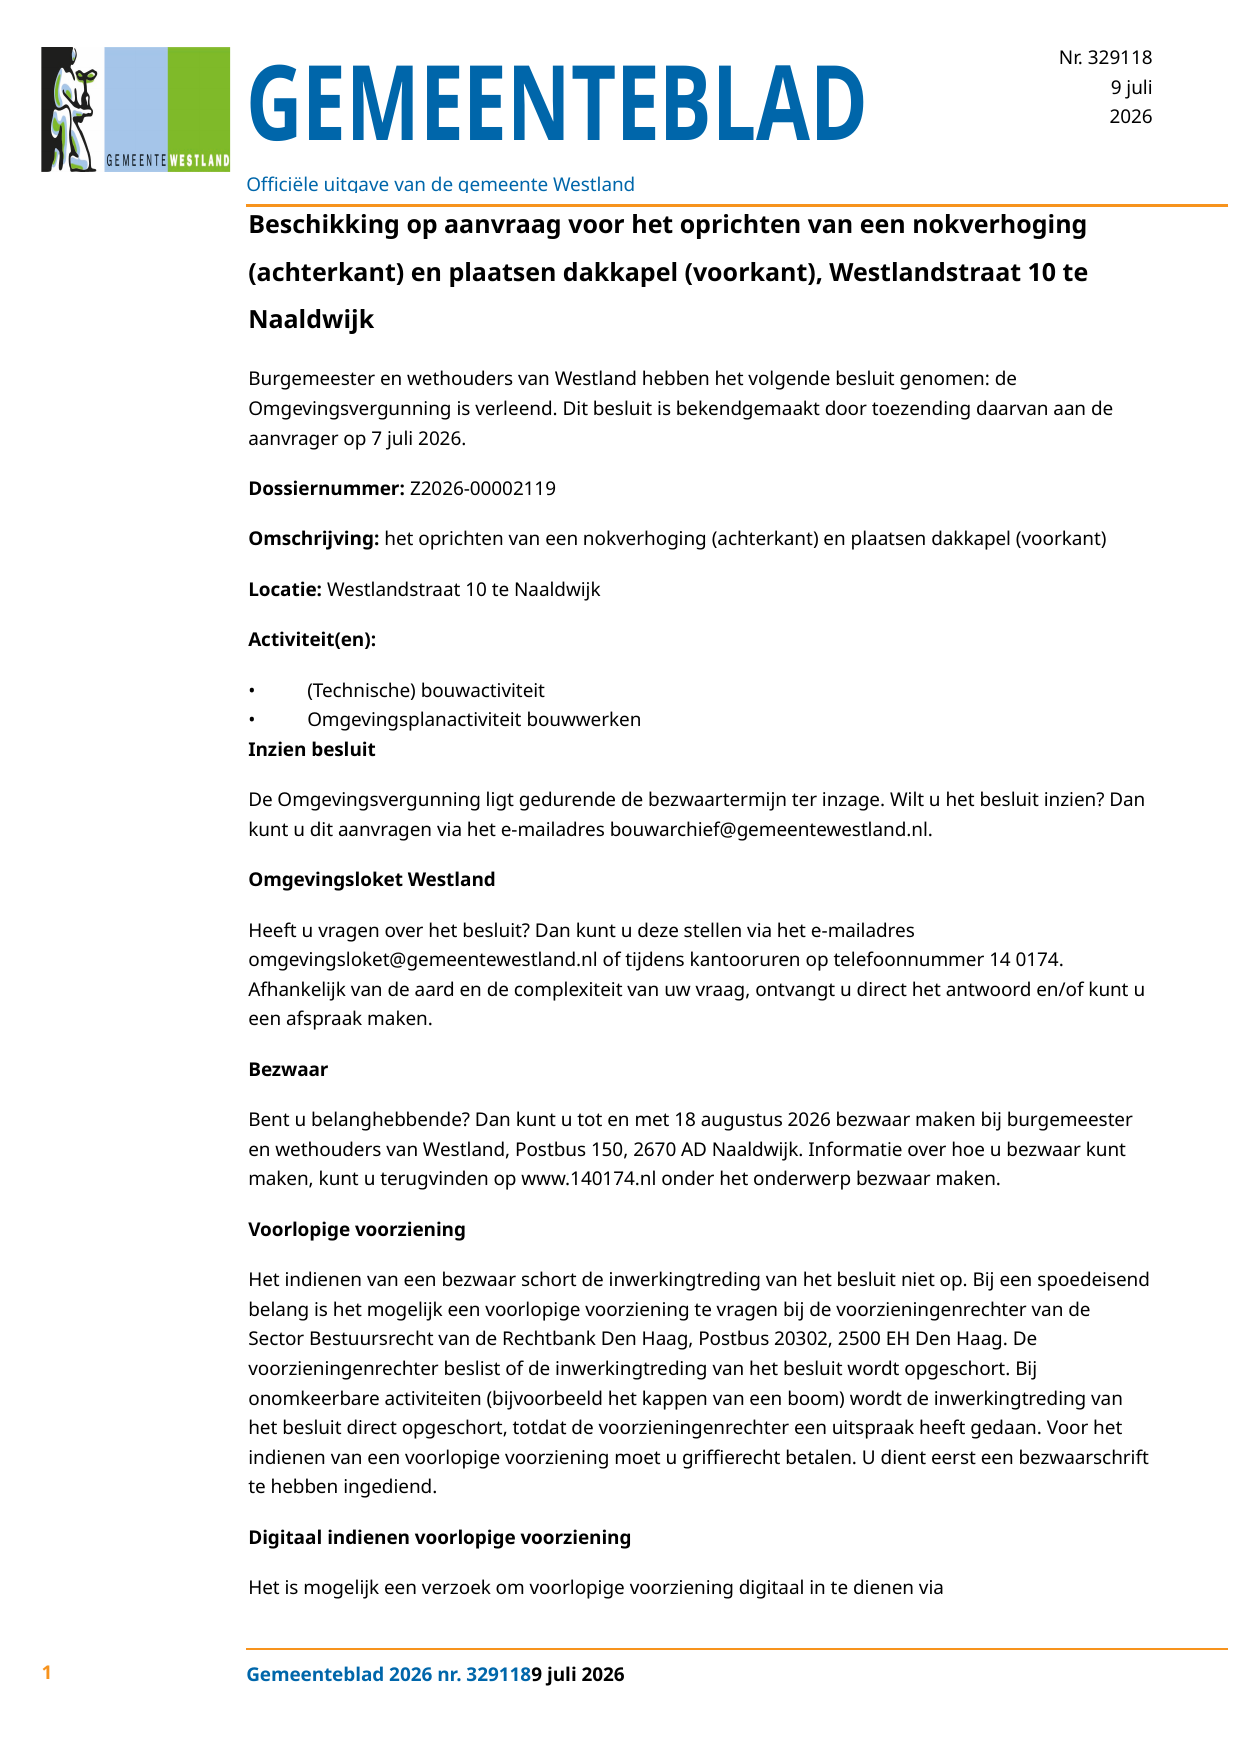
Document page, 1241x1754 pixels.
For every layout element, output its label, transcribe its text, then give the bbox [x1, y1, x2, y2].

text Digitaal indienen voorlopige voorziening [248, 1524, 1152, 1549]
text Inzien besluit [248, 736, 1152, 762]
text Het indienen van een bezwaar schort de inwerkingtreding van het besluit niet op. Bij een spoedeisend belang is het mogelijk een voorlopige voorziening te vragen bij de voorzieningenrechter van de Sector Bestuursrecht van de Rechtbank Den Haag, Postbus 20302, 2500 EH Den Haag. De voorzieningenrechter beslist of de inwerkingtreding van het besluit wordt opgeschort. Bij onomkeerbare activiteiten (bijvoorbeeld het kappen van een boom) wordt de inwerkingtreding van het besluit direct opgeschort, totdat de voorzieningenrechter een uitspraak heeft gedaan. Voor het indienen van een voorlopige voorziening moet u griffierecht betalen. U dient eerst een bezwaarschrift te hebben ingediend. [248, 1266, 1152, 1499]
text Omschrijving: het oprichten van een nokverhoging (achterkant) en plaatsen dakkapel (voorkant) [248, 526, 1152, 551]
text Heeft u vragen over het besluit? Dan kunt u deze stellen via het e-mailadres omgevingsloket@gemeentewestland.nl of tijdens kantooruren op telefoonnummer 14 0174. Afhankelijk van de aard en de complexiteit van uw vraag, ontvangt u direct het antwoord en/of kunt u een afspraak maken. [248, 917, 1152, 1031]
text Voorlopige voorziening [248, 1216, 1152, 1242]
list Omgevingsplanactiviteit bouwwerken [248, 706, 1152, 732]
list (Technische) bouwactiviteit [248, 677, 1152, 702]
text Burgemeester en wethouders van Westland hebben het volgende besluit genomen: de Omgevingsvergunning is verleend. Dit besluit is bekendgemaakt door toezending daarvan aan de aanvrager op 7 juli 2026. [248, 366, 1152, 450]
text Dossiernummer: Z2026-00002119 [248, 475, 1152, 501]
text Bent u belanghebbende? Dan kunt u tot en met 18 augustus 2026 bezwaar maken bij burgemeester en wethouders van Westland, Postbus 150, 2670 AD Naaldwijk. Informatie over hoe u bezwaar kunt maken, kunt u terugvinden op www.140174.nl onder het onderwerp bezwaar maken. [248, 1106, 1152, 1191]
text Bezwaar [248, 1056, 1152, 1082]
text Het is mogelijk een verzoek om voorlopige voorziening digitaal in te dienen via [248, 1574, 1152, 1600]
text De Omgevingsvergunning ligt gedurende de bezwaartermijn ter inzage. Wilt u het besluit inzien? Dan kunt u dit aanvragen via het e-mailadres bouwarchief@gemeentewestland.nl. [248, 786, 1152, 842]
text Locatie: Westlandstraat 10 te Naaldwijk [248, 576, 1152, 602]
text Omgevingsloket Westland [248, 866, 1152, 892]
text Activiteit(en): [248, 626, 1152, 652]
picture [41, 47, 231, 172]
text Beschikking op aanvraag voor het oprichten van een nokverhoging (achterkant) en plaatsen dakkapel (voorkant), Westlandstraat 10 te Naaldwijk [248, 207, 1152, 336]
